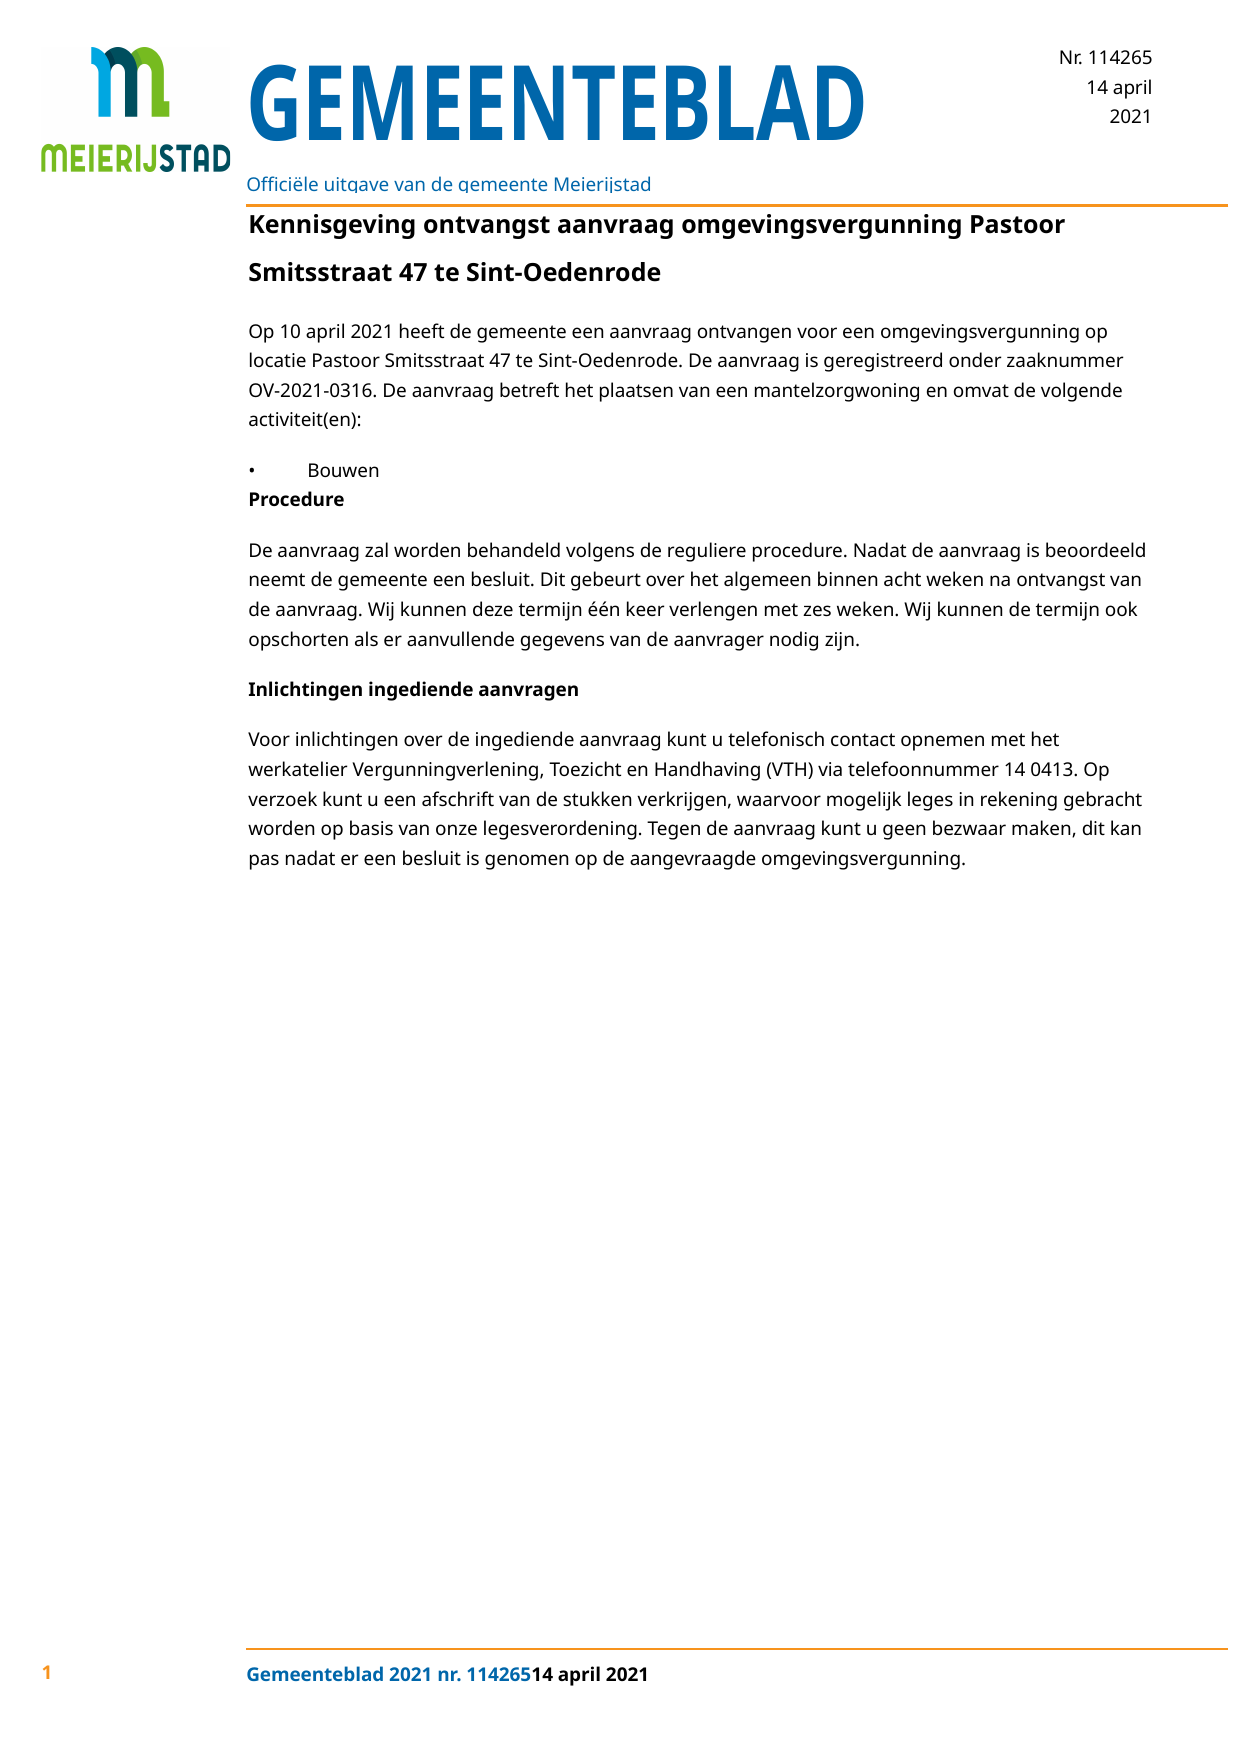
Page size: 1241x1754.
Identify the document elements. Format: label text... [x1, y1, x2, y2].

text De aanvraag zal worden behandeld volgens de reguliere procedure. Nadat de aanvraag is beoordeeld neemt de gemeente een besluit. Dit gebeurt over het algemeen binnen acht weken na ontvangst van de aanvraag. Wij kunnen deze termijn één keer verlengen met zes weken. Wij kunnen de termijn ook opschorten als er aanvullende gegevens van de aanvrager nodig zijn. [248, 537, 1152, 652]
text Procedure [248, 487, 1152, 512]
picture [41, 47, 231, 172]
text Voor inlichtingen over de ingediende aanvraag kunt u telefonisch contact opnemen met het werkatelier Vergunningverlening, Toezicht en Handhaving (VTH) via telefoonnummer 14 0413. Op verzoek kunt u een afschrift van de stukken verkrijgen, waarvoor mogelijk leges in rekening gebracht worden op basis van onze legesverordening. Tegen de aanvraag kunt u geen bezwaar maken, dit kan pas nadat er een besluit is genomen op de aangevraagde omgevingsvergunning. [248, 727, 1152, 871]
text Inlichtingen ingediende aanvragen [248, 676, 1152, 702]
text Op 10 april 2021 heeft de gemeente een aanvraag ontvangen voor een omgevingsvergunning op locatie Pastoor Smitsstraat 47 te Sint-Oedenrode. De aanvraag is geregistreerd onder zaaknummer OV-2021-0316. De aanvraag betreft het plaatsen van een mantelzorgwoning en omvat de volgende activiteit(en): [248, 318, 1152, 432]
list Bouwen [248, 457, 1152, 483]
text Kennisgeving ontvangst aanvraag omgevingsvergunning Pastoor Smitsstraat 47 te Sint-Oedenrode [248, 207, 1152, 288]
